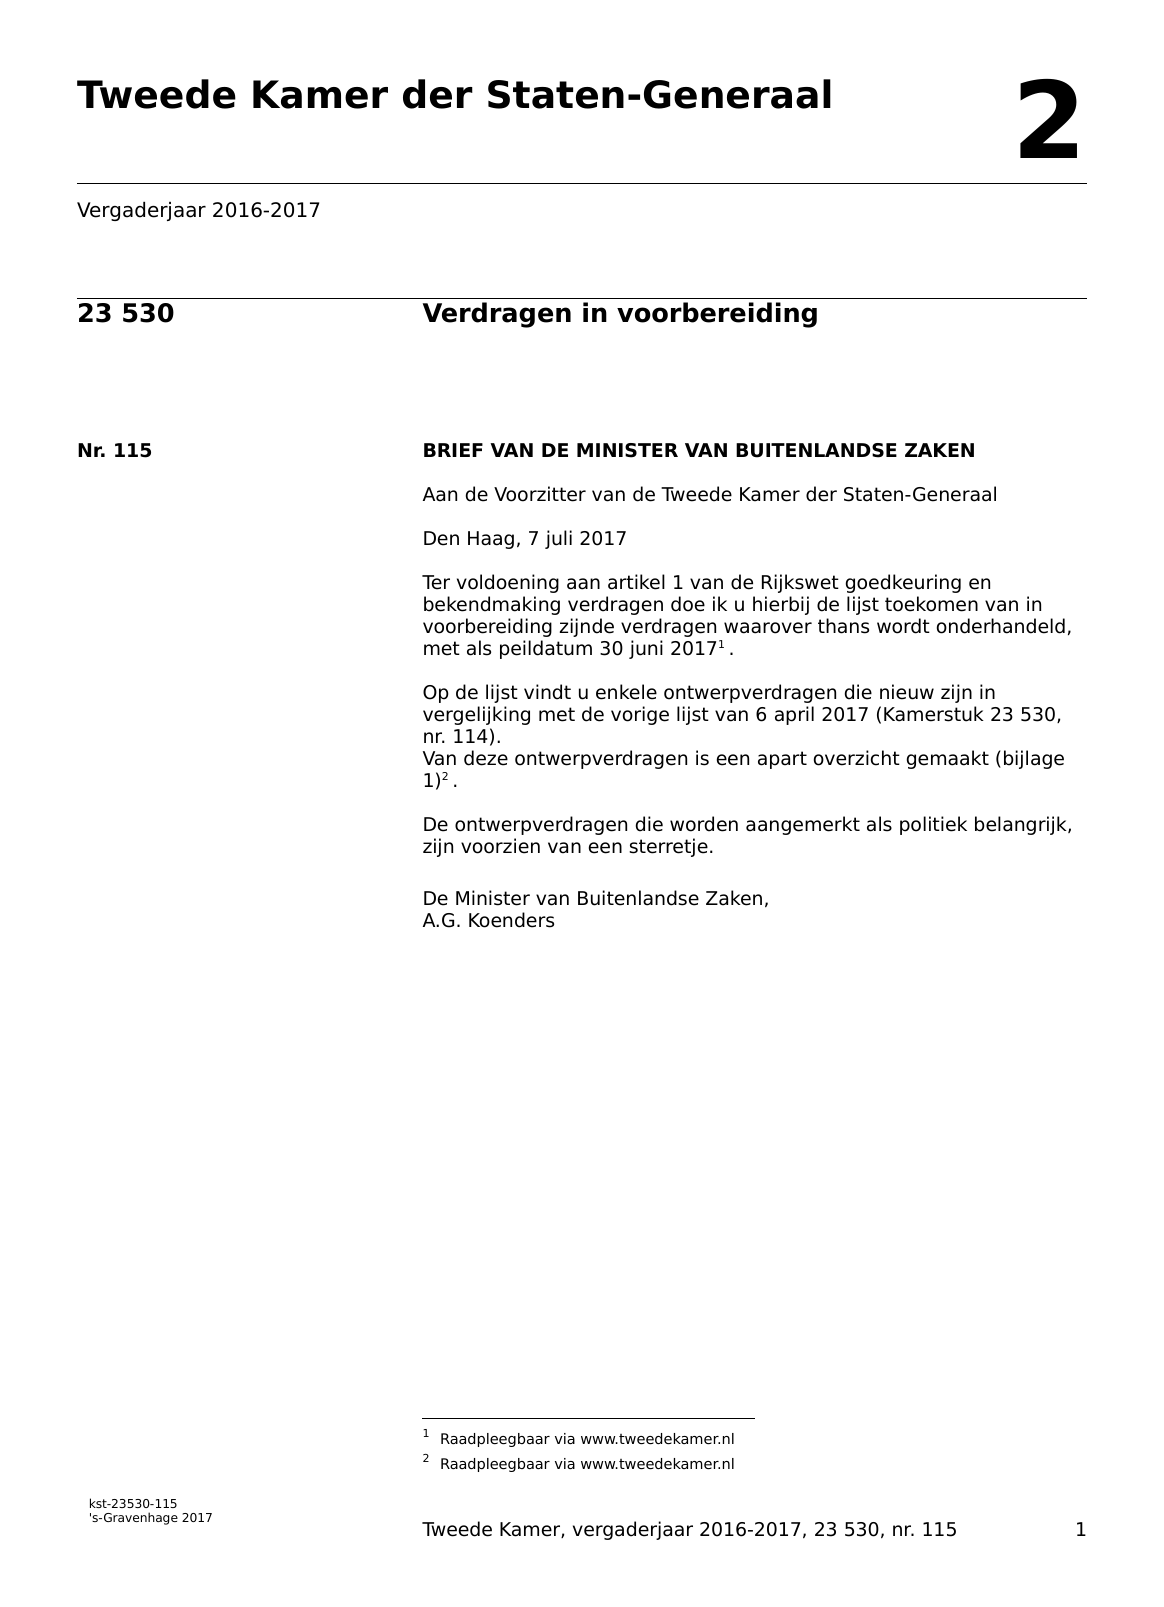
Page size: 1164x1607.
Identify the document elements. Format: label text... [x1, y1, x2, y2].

table_header 2 [886, 59, 1087, 183]
table_cell Vergaderjaar 2016-2017 [77, 184, 1087, 298]
table_header Tweede Kamer der Staten-Generaal [77, 59, 886, 183]
text De Minister van Buitenlandse Zaken, A.G. Koenders [422, 888, 1087, 932]
text kst-23530-115 [88, 1497, 323, 1511]
text Van deze ontwerpverdragen is een apart overzicht gemaakt (bijlage 1). [422, 748, 1087, 792]
text Raadpleegbaar via www.tweedekamer.nl [422, 1427, 1087, 1449]
text Op de lijst vindt u enkele ontwerpverdragen die nieuw zijn in vergelijking met de vorige lijst van 6 april 2017 (Kamerstuk 23 530, nr. 114). [422, 682, 1087, 748]
text Den Haag, 7 juli 2017 [422, 528, 1087, 550]
text 's-Gravenhage 2017 [88, 1511, 323, 1525]
subtitle Nr. 115 BRIEF VAN DE MINISTER VAN BUITENLANDSE ZAKEN [77, 440, 1087, 462]
text Ter voldoening aan artikel 1 van de Rijkswet goedkeuring en bekendmaking verdragen doe ik u hierbij de lijst toekomen van in voorbereiding zijnde verdragen waarover thans wordt onderhandeld, met als peildatum 30 juni 2017. [422, 572, 1087, 660]
text Raadpleegbaar via www.tweedekamer.nl [422, 1452, 1087, 1474]
text De ontwerpverdragen die worden aangemerkt als politiek belangrijk, zijn voorzien van een sterretje. [422, 814, 1087, 858]
subtitle 23 530 Verdragen in voorbereiding [77, 299, 1087, 329]
text Aan de Voorzitter van de Tweede Kamer der Staten-Generaal [422, 484, 1087, 506]
